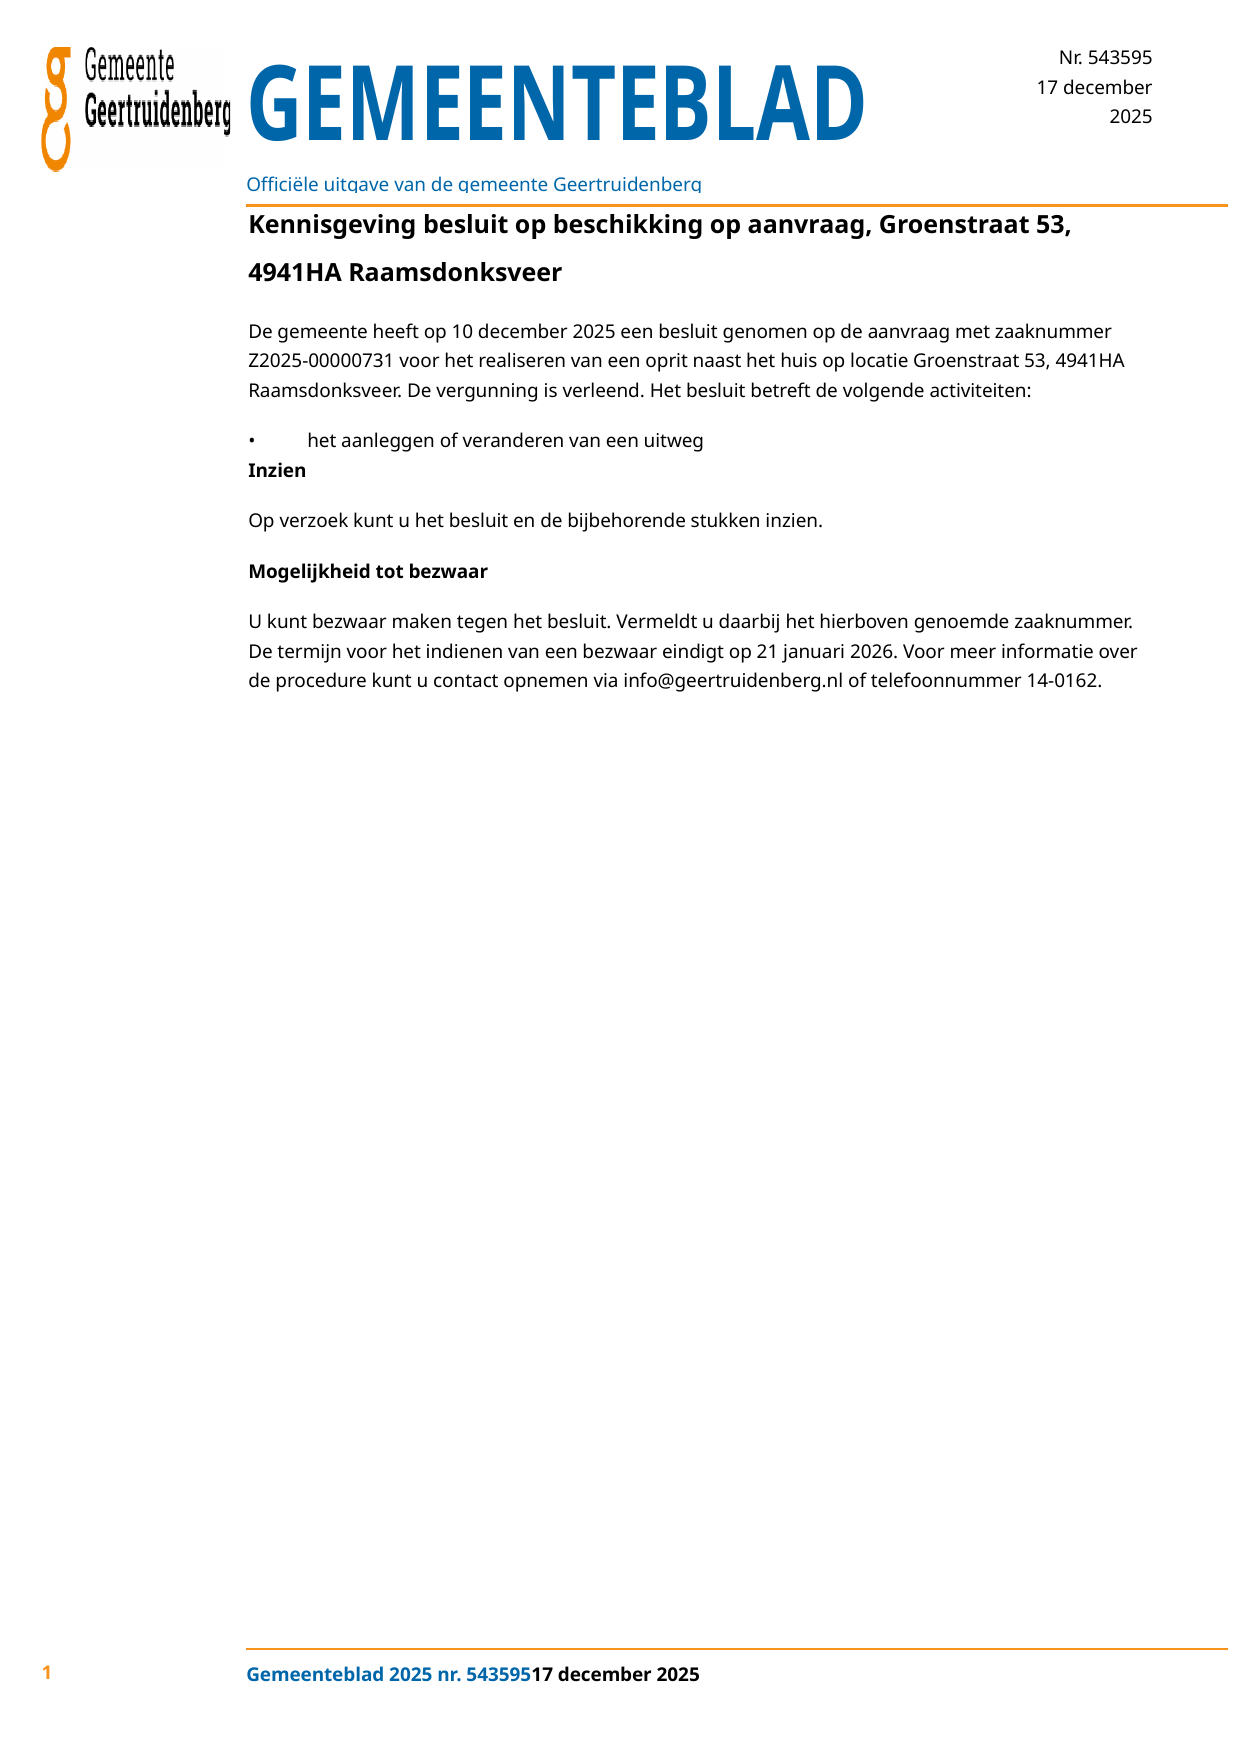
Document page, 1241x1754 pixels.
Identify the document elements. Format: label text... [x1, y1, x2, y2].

list het aanleggen of veranderen van een uitweg [248, 427, 1152, 453]
text U kunt bezwaar maken tegen het besluit. Vermeldt u daarbij het hierboven genoemde zaaknummer. De termijn voor het indienen van een bezwaar eindigt op 21 januari 2026. Voor meer informatie over de procedure kunt u contact opnemen via info@geertruidenberg.nl of telefoonnummer 14-0162. [248, 608, 1152, 693]
text De gemeente heeft op 10 december 2025 een besluit genomen op de aanvraag met zaaknummer Z2025-00000731 voor het realiseren van een oprit naast het huis op locatie Groenstraat 53, 4941HA Raamsdonksveer. De vergunning is verleend. Het besluit betreft de volgende activiteiten: [248, 318, 1152, 403]
picture [41, 47, 231, 172]
text Inzien [248, 457, 1152, 483]
text Kennisgeving besluit op beschikking op aanvraag, Groenstraat 53, 4941HA Raamsdonksveer [248, 207, 1152, 288]
text Mogelijkheid tot bezwaar [248, 558, 1152, 584]
text Op verzoek kunt u het besluit en de bijbehorende stukken inzien. [248, 507, 1152, 533]
